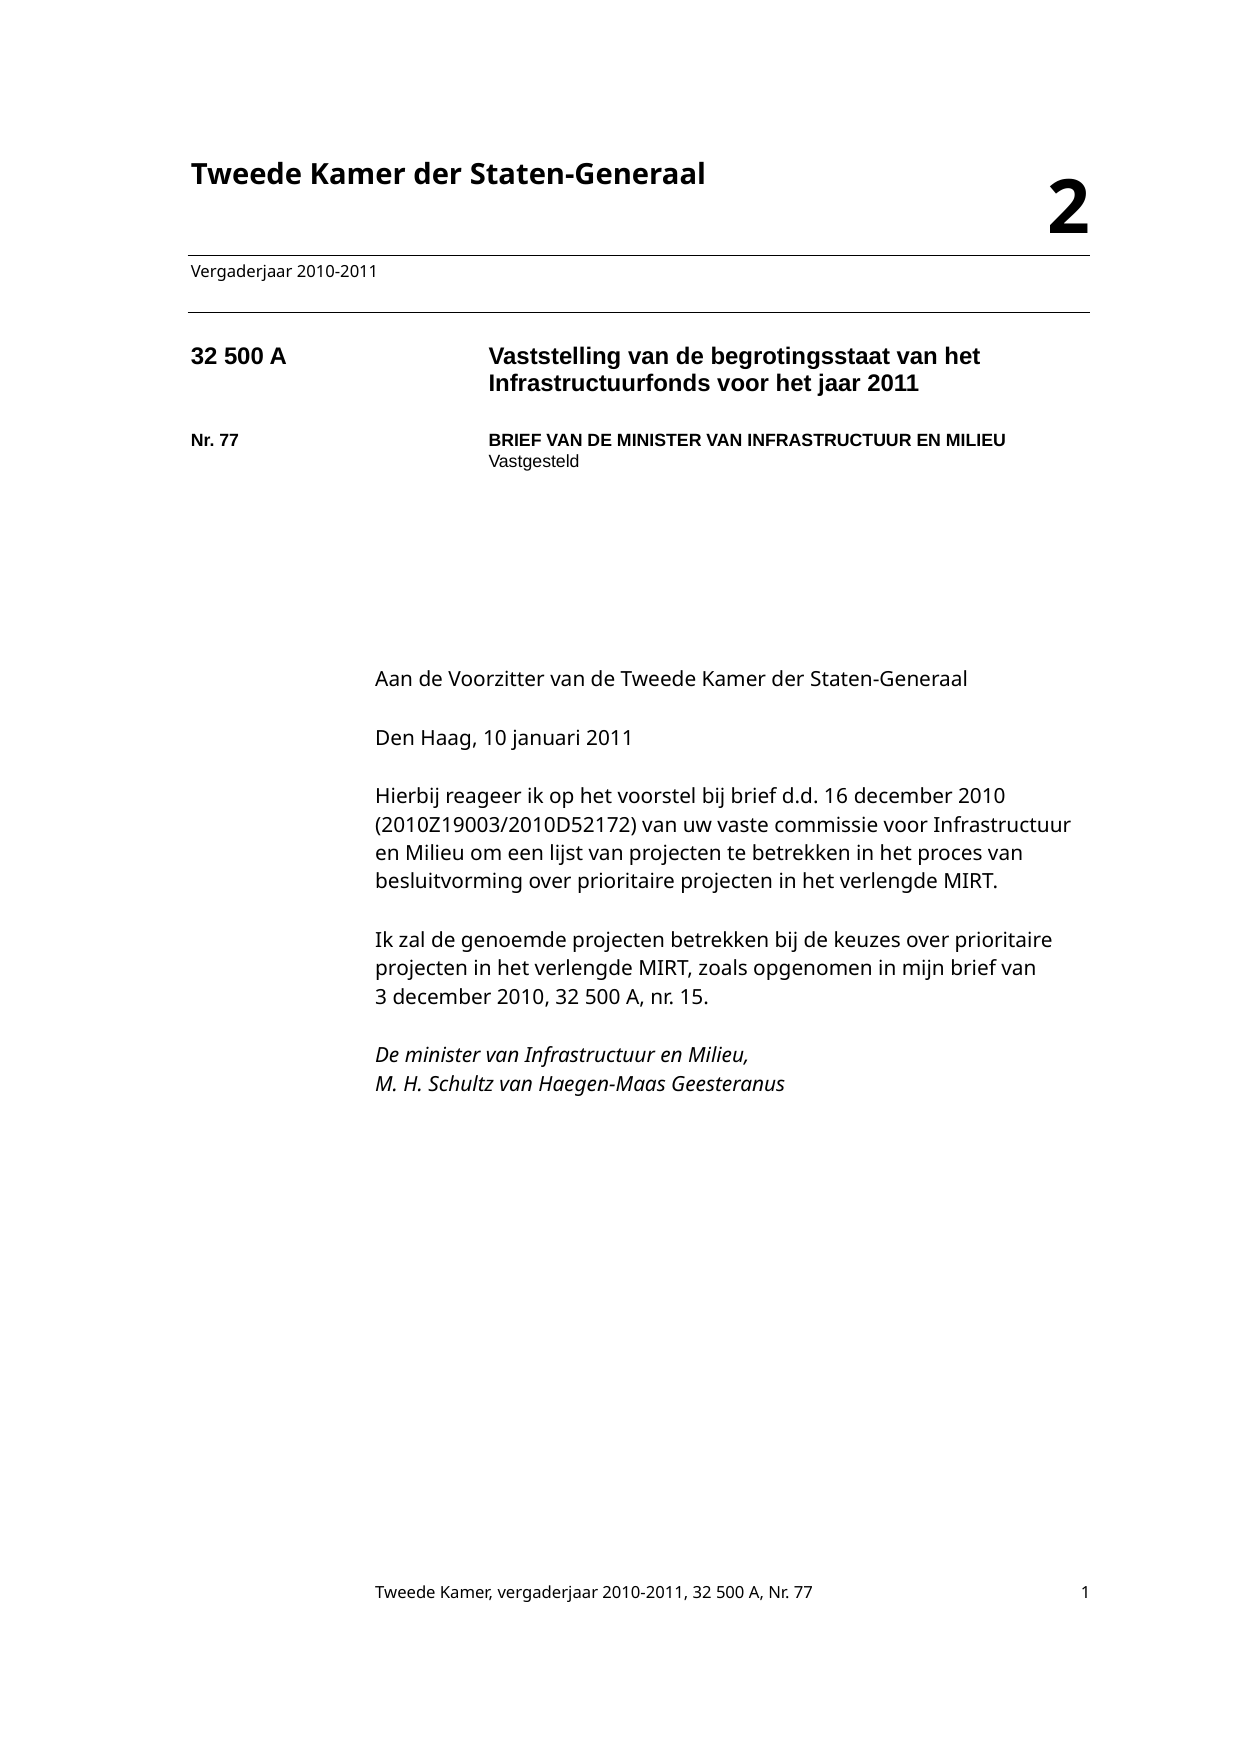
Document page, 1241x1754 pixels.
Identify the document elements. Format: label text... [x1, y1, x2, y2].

table_cell [188, 313, 485, 339]
table_header 2 [910, 150, 1090, 255]
text Hierbij reageer ik op het voorstel bij brief d.d. 16 december 2010 (2010Z19003/2010D52172) van uw vaste commissie voor Infrastructuur en Milieu om een lijst van projecten te betrekken in het proces van besluitvorming over prioritaire projecten in het verlengde MIRT. [375, 781, 1090, 895]
table_cell [485, 256, 1090, 312]
text Aan de Voorzitter van de Tweede Kamer der Staten-Generaal [375, 664, 1090, 693]
text Den Haag, 10 januari 2011 [375, 723, 1090, 751]
text Ik zal de genoemde projecten betrekken bij de keuzes over prioritaire projecten in het verlengde MIRT, zoals opgenomen in mijn brief van 3 december 2010, 32 500 A, nr. 15. [375, 925, 1090, 1010]
table_cell 32 500 A [188, 339, 485, 427]
table_cell Vergaderjaar 2010-2011 [188, 256, 485, 312]
text M. H. Schultz van Haegen-Maas Geesteranus [375, 1069, 1090, 1097]
text De minister van Infrastructuur en Milieu, [375, 1040, 1090, 1069]
table_cell Vaststelling van de begrotingsstaat van het Infrastructuurfonds voor het jaar 2011 [485, 339, 1090, 427]
table_cell BRIEF VAN DE MINISTER VAN INFRASTRUCTUUR EN MILIEU Vastgesteld [485, 427, 1090, 546]
table_cell Nr. 77 [188, 427, 485, 546]
table_cell [485, 313, 1090, 339]
table_header Tweede Kamer der Staten-Generaal [188, 150, 909, 255]
